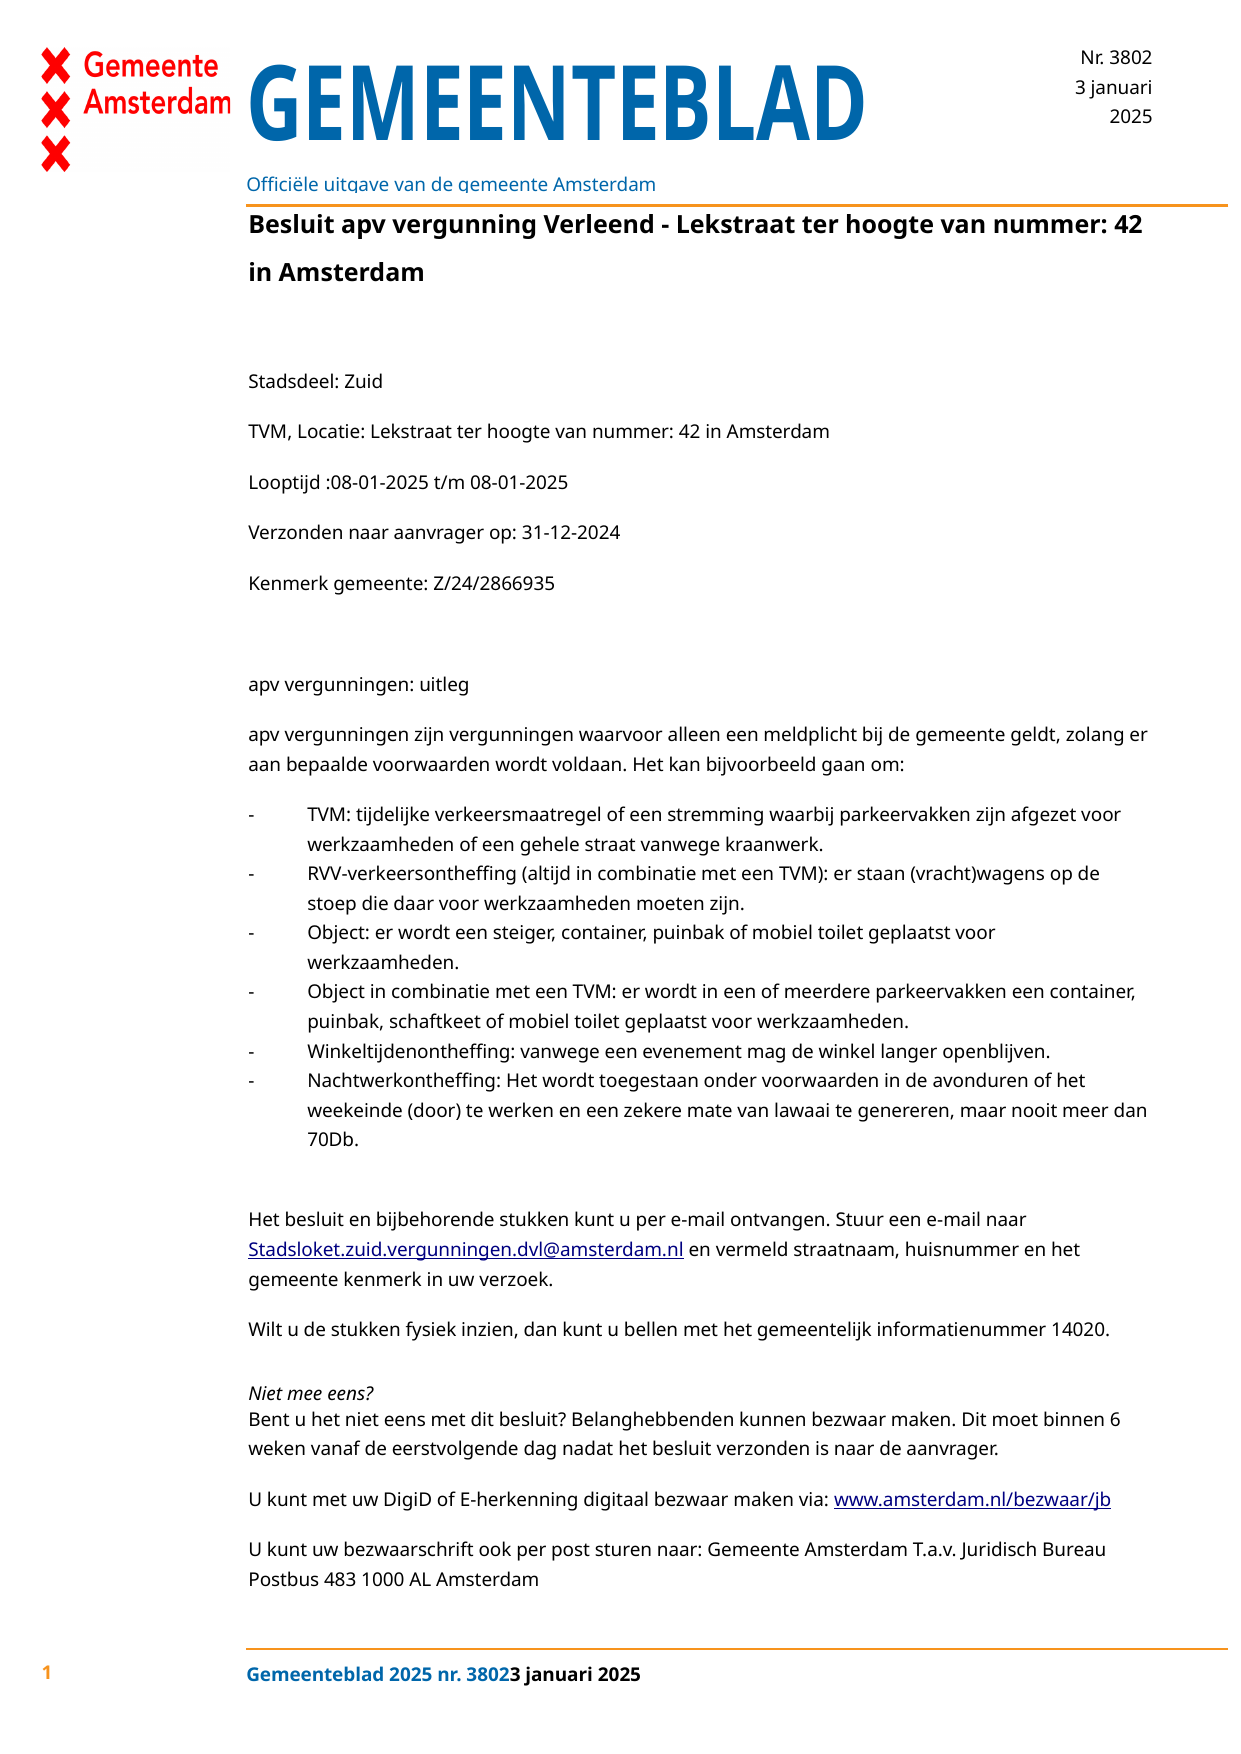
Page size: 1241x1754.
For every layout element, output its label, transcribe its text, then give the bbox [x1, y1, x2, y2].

text U kunt met uw DigiD of E-herkenning digitaal bezwaar maken via: www.amsterdam.nl/bezwaar/jb [248, 1486, 1152, 1512]
text Kenmerk gemeente: Z/24/2866935 [248, 570, 1152, 596]
text Besluit apv vergunning Verleend - Lekstraat ter hoogte van nummer: 42 in Amsterdam [248, 207, 1152, 288]
list Object in combinatie met een TVM: er wordt in een of meerdere parkeervakken een container, puinbak, schaftkeet of mobiel toilet geplaatst voor werkzaamheden. [248, 979, 1152, 1034]
list TVM: tijdelijke verkeersmaatregel of een stremming waarbij parkeervakken zijn afgezet voor werkzaamheden of een gehele straat vanwege kraanwerk. [248, 801, 1152, 857]
list Object: er wordt een steiger, container, puinbak of mobiel toilet geplaatst voor werkzaamheden. [248, 919, 1152, 975]
text Het besluit en bijbehorende stukken kunt u per e-mail ontvangen. Stuur een e-mail naar Stadsloket.zuid.vergunningen.dvl@amsterdam.nl en vermeld straatnaam, huisnummer en het gemeente kenmerk in uw verzoek. [248, 1207, 1152, 1292]
text apv vergunningen: uitleg [248, 671, 1152, 697]
text apv vergunningen zijn vergunningen waarvoor alleen een meldplicht bij de gemeente geldt, zolang er aan bepaalde voorwaarden wordt voldaan. Het kan bijvoorbeeld gaan om: [248, 721, 1152, 777]
text Stadsdeel: Zuid [248, 368, 1152, 394]
text Verzonden naar aanvrager op: 31-12-2024 [248, 519, 1152, 545]
list RVV-verkeersontheffing (altijd in combinatie met een TVM): er staan (vracht)wagens op de stoep die daar voor werkzaamheden moeten zijn. [248, 860, 1152, 916]
picture [41, 47, 231, 172]
text Bent u het niet eens met dit besluit? Belanghebbenden kunnen bezwaar maken. Dit moet binnen 6 weken vanaf de eerstvolgende dag nadat het besluit verzonden is naar de aanvrager. [248, 1406, 1152, 1461]
list Winkeltijdenontheffing: vanwege een evenement mag de winkel langer openblijven. [248, 1038, 1152, 1064]
text TVM, Locatie: Lekstraat ter hoogte van nummer: 42 in Amsterdam [248, 419, 1152, 444]
text Niet mee eens? [248, 1380, 1152, 1406]
text Looptijd :08-01-2025 t/m 08-01-2025 [248, 469, 1152, 495]
text U kunt uw bezwaarschrift ook per post sturen naar: Gemeente Amsterdam T.a.v. Juridisch Bureau Postbus 483 1000 AL Amsterdam [248, 1536, 1152, 1592]
text Wilt u de stukken fysiek inzien, dan kunt u bellen met het gemeentelijk informatienummer 14020. [248, 1316, 1152, 1342]
list Nachtwerkontheffing: Het wordt toegestaan onder voorwaarden in de avonduren of het weekeinde (door) te werken en een zekere mate van lawaai te genereren, maar nooit meer dan 70Db. [248, 1067, 1152, 1152]
